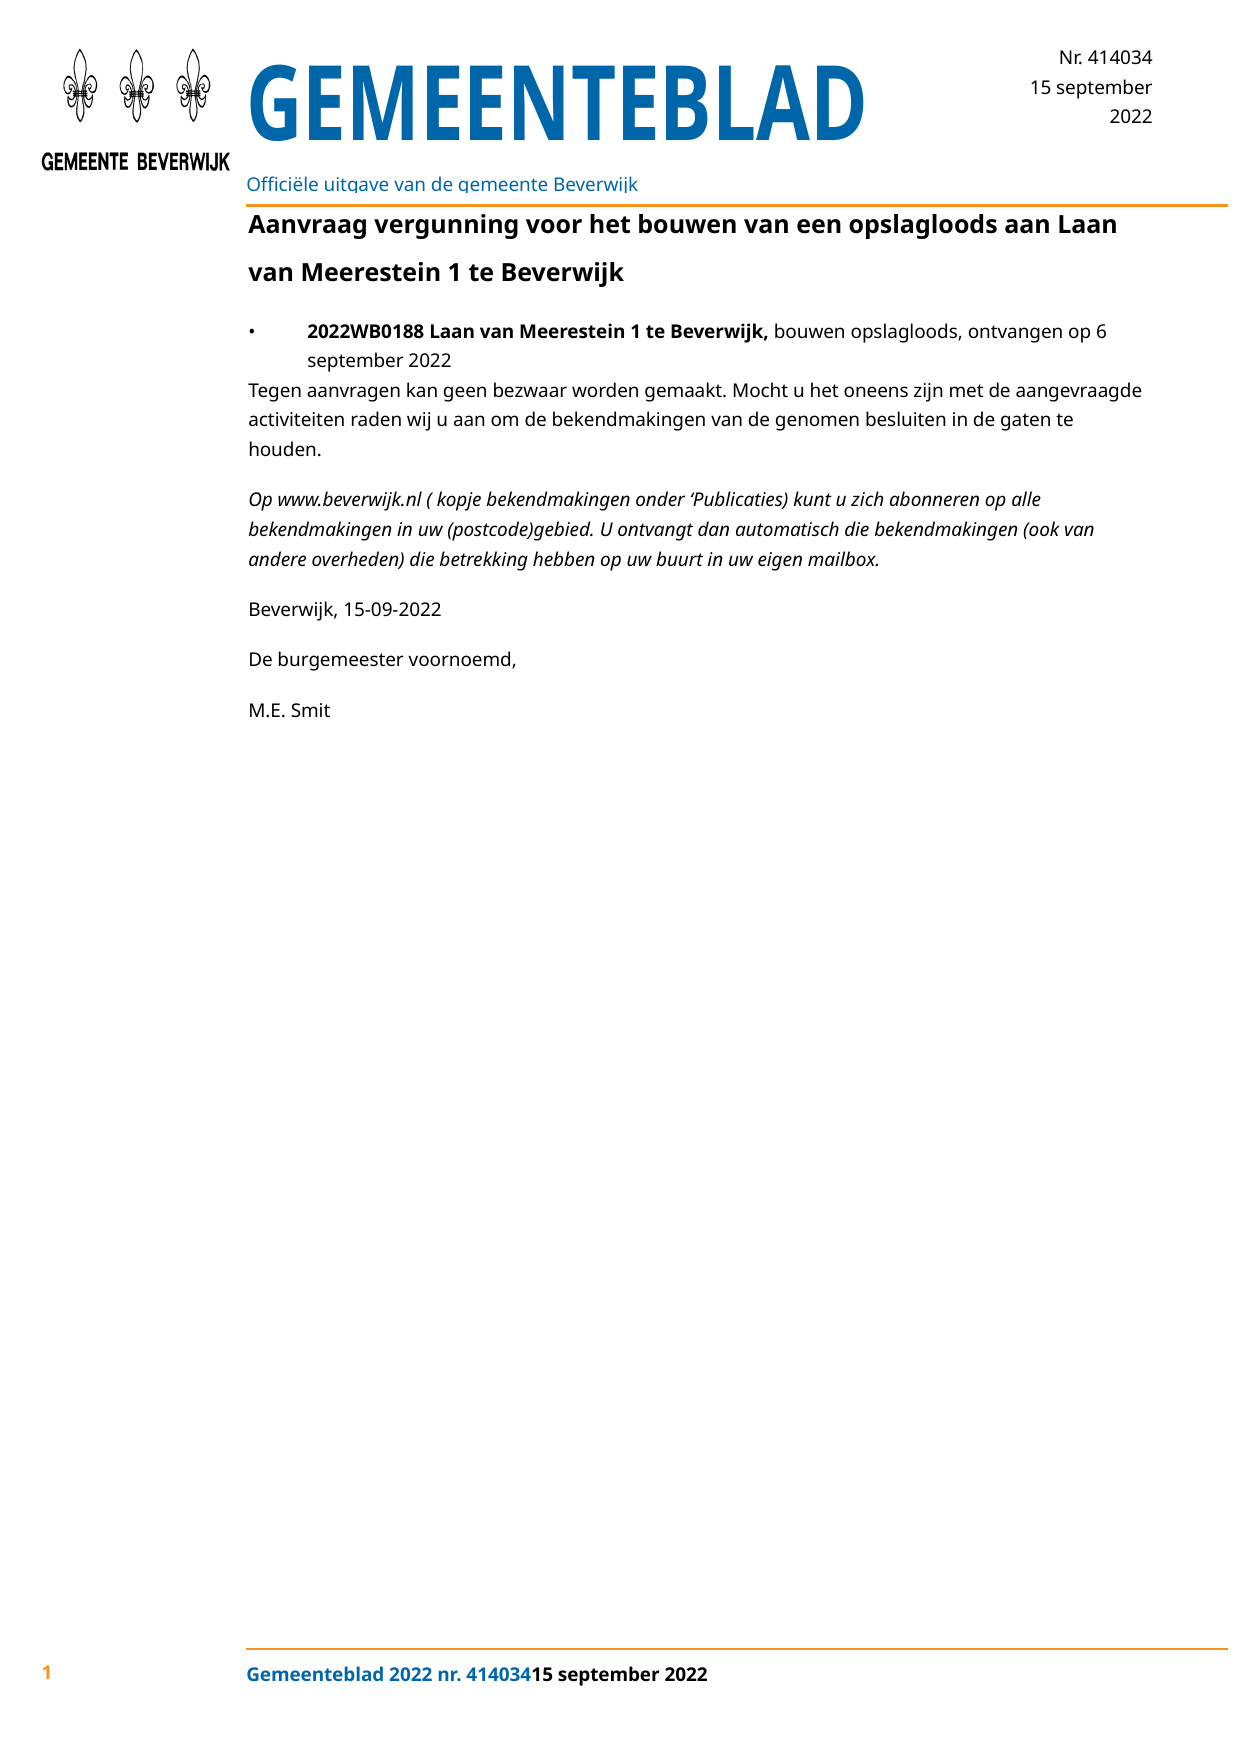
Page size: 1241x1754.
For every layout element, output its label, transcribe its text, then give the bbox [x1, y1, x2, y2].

picture [41, 47, 231, 172]
text Aanvraag vergunning voor het bouwen van een opslagloods aan Laan van Meerestein 1 te Beverwijk [248, 207, 1152, 288]
text Beverwijk, 15-09-2022 [248, 596, 1152, 622]
text Op www.beverwijk.nl ( kopje bekendmakingen onder ‘Publicaties) kunt u zich abonneren op alle bekendmakingen in uw (postcode)gebied. U ontvangt dan automatisch die bekendmakingen (ook van andere overheden) die betrekking hebben op uw buurt in uw eigen mailbox. [248, 487, 1152, 572]
list 2022WB0188 Laan van Meerestein 1 te Beverwijk, bouwen opslagloods, ontvangen op 6 september 2022 [248, 318, 1152, 373]
text Tegen aanvragen kan geen bezwaar worden gemaakt. Mocht u het oneens zijn met de aangevraagde activiteiten raden wij u aan om de bekendmakingen van de genomen besluiten in de gaten te houden. [248, 377, 1152, 462]
text M.E. Smit [248, 697, 1152, 723]
text De burgemeester voornoemd, [248, 647, 1152, 672]
